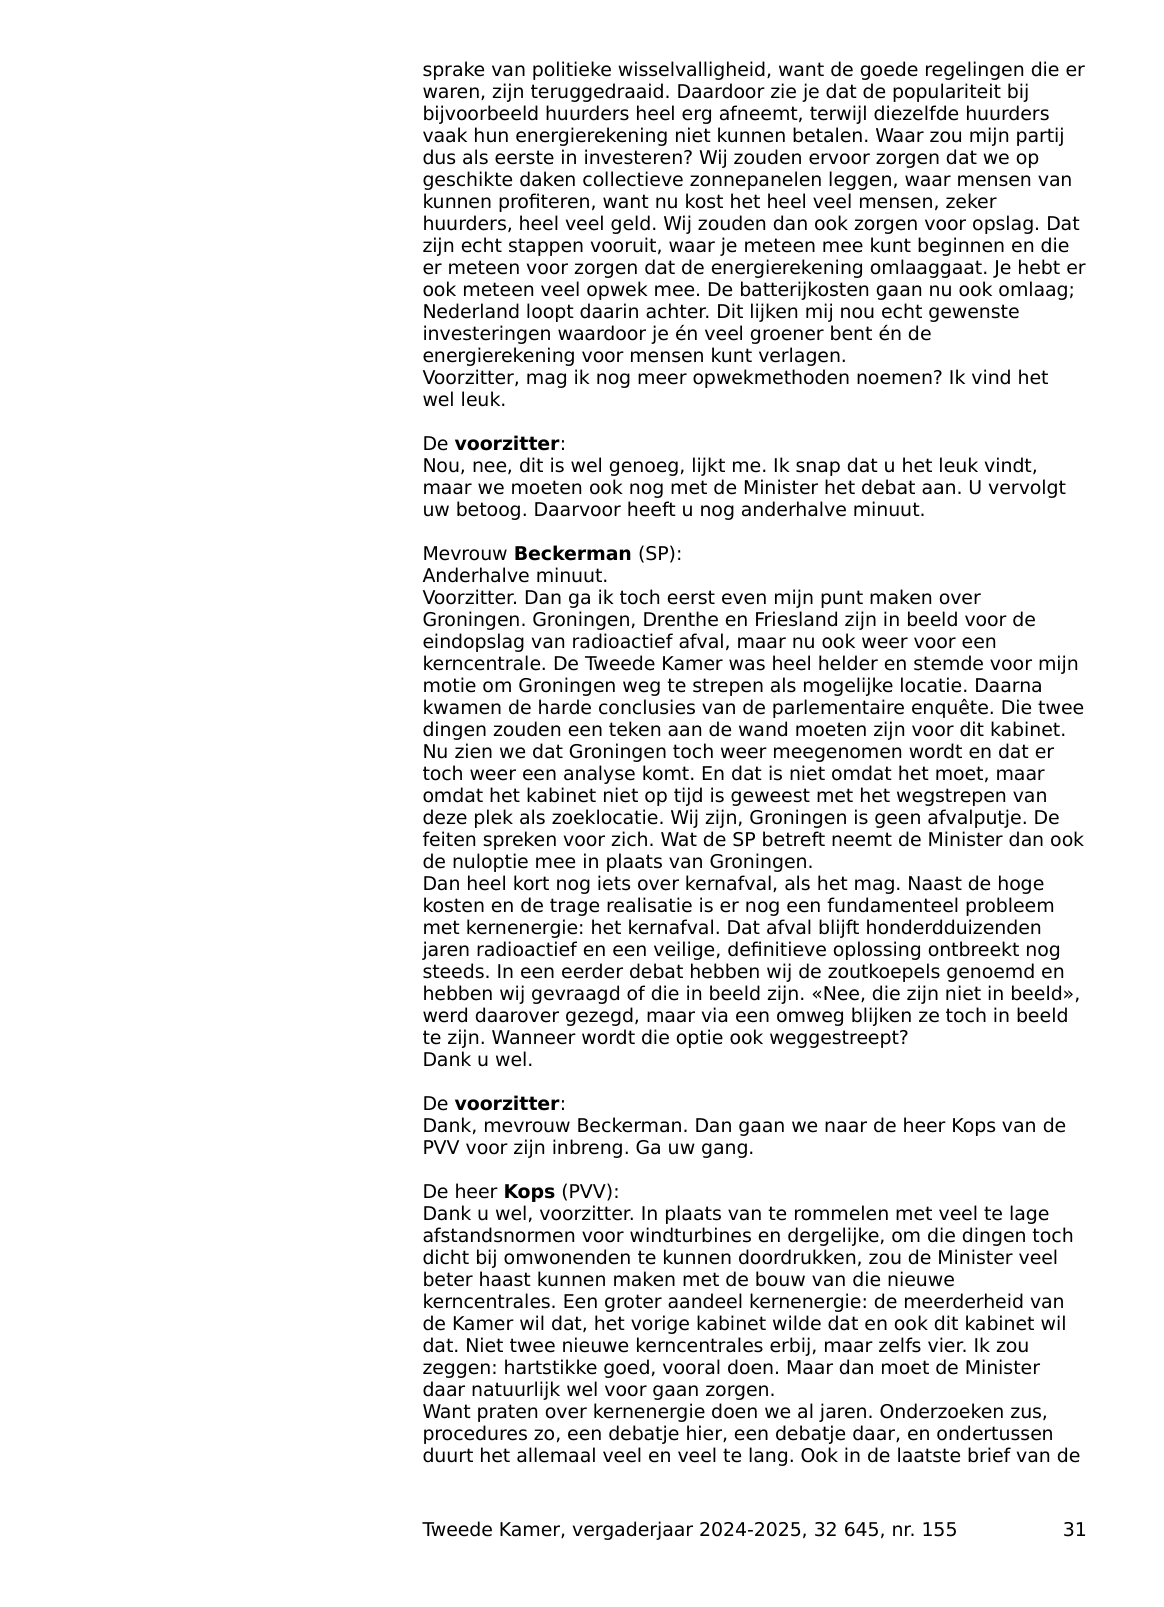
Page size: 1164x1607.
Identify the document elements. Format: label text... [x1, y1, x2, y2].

text Dank u wel, voorzitter. In plaats van te rommelen met veel te lage afstandsnormen voor windturbines en dergelijke, om die dingen toch dicht bij omwonenden te kunnen doordrukken, zou de Minister veel beter haast kunnen maken met de bouw van die nieuwe kerncentrales. Een groter aandeel kernenergie: de meerderheid van de Kamer wil dat, het vorige kabinet wilde dat en ook dit kabinet wil dat. Niet twee nieuwe kerncentrales erbij, maar zelfs vier. Ik zou zeggen: hartstikke goed, vooral doen. Maar dan moet de Minister daar natuurlijk wel voor gaan zorgen. [422, 1203, 1087, 1401]
text Dank u wel. [422, 1048, 1087, 1071]
text Dank, mevrouw Beckerman. Dan gaan we naar de heer Kops van de PVV voor zijn inbreng. Ga uw gang. [422, 1115, 1087, 1159]
text Voorzitter, mag ik nog meer opwekmethoden noemen? Ik vind het wel leuk. [422, 367, 1087, 411]
text De voorzitter: [422, 433, 1087, 455]
text Mevrouw Beckerman (SP): [422, 543, 1087, 565]
text Nou, nee, dit is wel genoeg, lijkt me. Ik snap dat u het leuk vindt, maar we moeten ook nog met de Minister het debat aan. U vervolgt uw betoog. Daarvoor heeft u nog anderhalve minuut. [422, 455, 1087, 521]
text sprake van politieke wisselvalligheid, want de goede regelingen die er waren, zijn teruggedraaid. Daardoor zie je dat de populariteit bij bijvoorbeeld huurders heel erg afneemt, terwijl diezelfde huurders vaak hun energierekening niet kunnen betalen. Waar zou mijn partij dus als eerste in investeren? Wij zouden ervoor zorgen dat we op geschikte daken collectieve zonnepanelen leggen, waar mensen van kunnen profiteren, want nu kost het heel veel mensen, zeker huurders, heel veel geld. Wij zouden dan ook zorgen voor opslag. Dat zijn echt stappen vooruit, waar je meteen mee kunt beginnen en die er meteen voor zorgen dat de energierekening omlaaggaat. Je hebt er ook meteen veel opwek mee. De batterijkosten gaan nu ook omlaag; Nederland loopt daarin achter. Dit lijken mij nou echt gewenste investeringen waardoor je én veel groener bent én de energierekening voor mensen kunt verlagen. [422, 59, 1087, 367]
text Want praten over kernenergie doen we al jaren. Onderzoeken zus, procedures zo, een debatje hier, een debatje daar, en ondertussen duurt het allemaal veel en veel te lang. Ook in de laatste brief van de [422, 1401, 1087, 1467]
text Anderhalve minuut. [422, 565, 1087, 587]
text Voorzitter. Dan ga ik toch eerst even mijn punt maken over Groningen. Groningen, Drenthe en Friesland zijn in beeld voor de eindopslag van radioactief afval, maar nu ook weer voor een kerncentrale. De Tweede Kamer was heel helder en stemde voor mijn motie om Groningen weg te strepen als mogelijke locatie. Daarna kwamen de harde conclusies van de parlementaire enquête. Die twee dingen zouden een teken aan de wand moeten zijn voor dit kabinet. Nu zien we dat Groningen toch weer meegenomen wordt en dat er toch weer een analyse komt. En dat is niet omdat het moet, maar omdat het kabinet niet op tijd is geweest met het wegstrepen van deze plek als zoeklocatie. Wij zijn, Groningen is geen afvalputje. De feiten spreken voor zich. Wat de SP betreft neemt de Minister dan ook de nuloptie mee in plaats van Groningen. [422, 587, 1087, 873]
text De voorzitter: [422, 1093, 1087, 1115]
text Dan heel kort nog iets over kernafval, als het mag. Naast de hoge kosten en de trage realisatie is er nog een fundamenteel probleem met kernenergie: het kernafval. Dat afval blijft honderdduizenden jaren radioactief en een veilige, definitieve oplossing ontbreekt nog steeds. In een eerder debat hebben wij de zoutkoepels genoemd en hebben wij gevraagd of die in beeld zijn. «Nee, die zijn niet in beeld», werd daarover gezegd, maar via een omweg blijken ze toch in beeld te zijn. Wanneer wordt die optie ook weggestreept? [422, 873, 1087, 1048]
text De heer Kops (PVV): [422, 1181, 1087, 1203]
